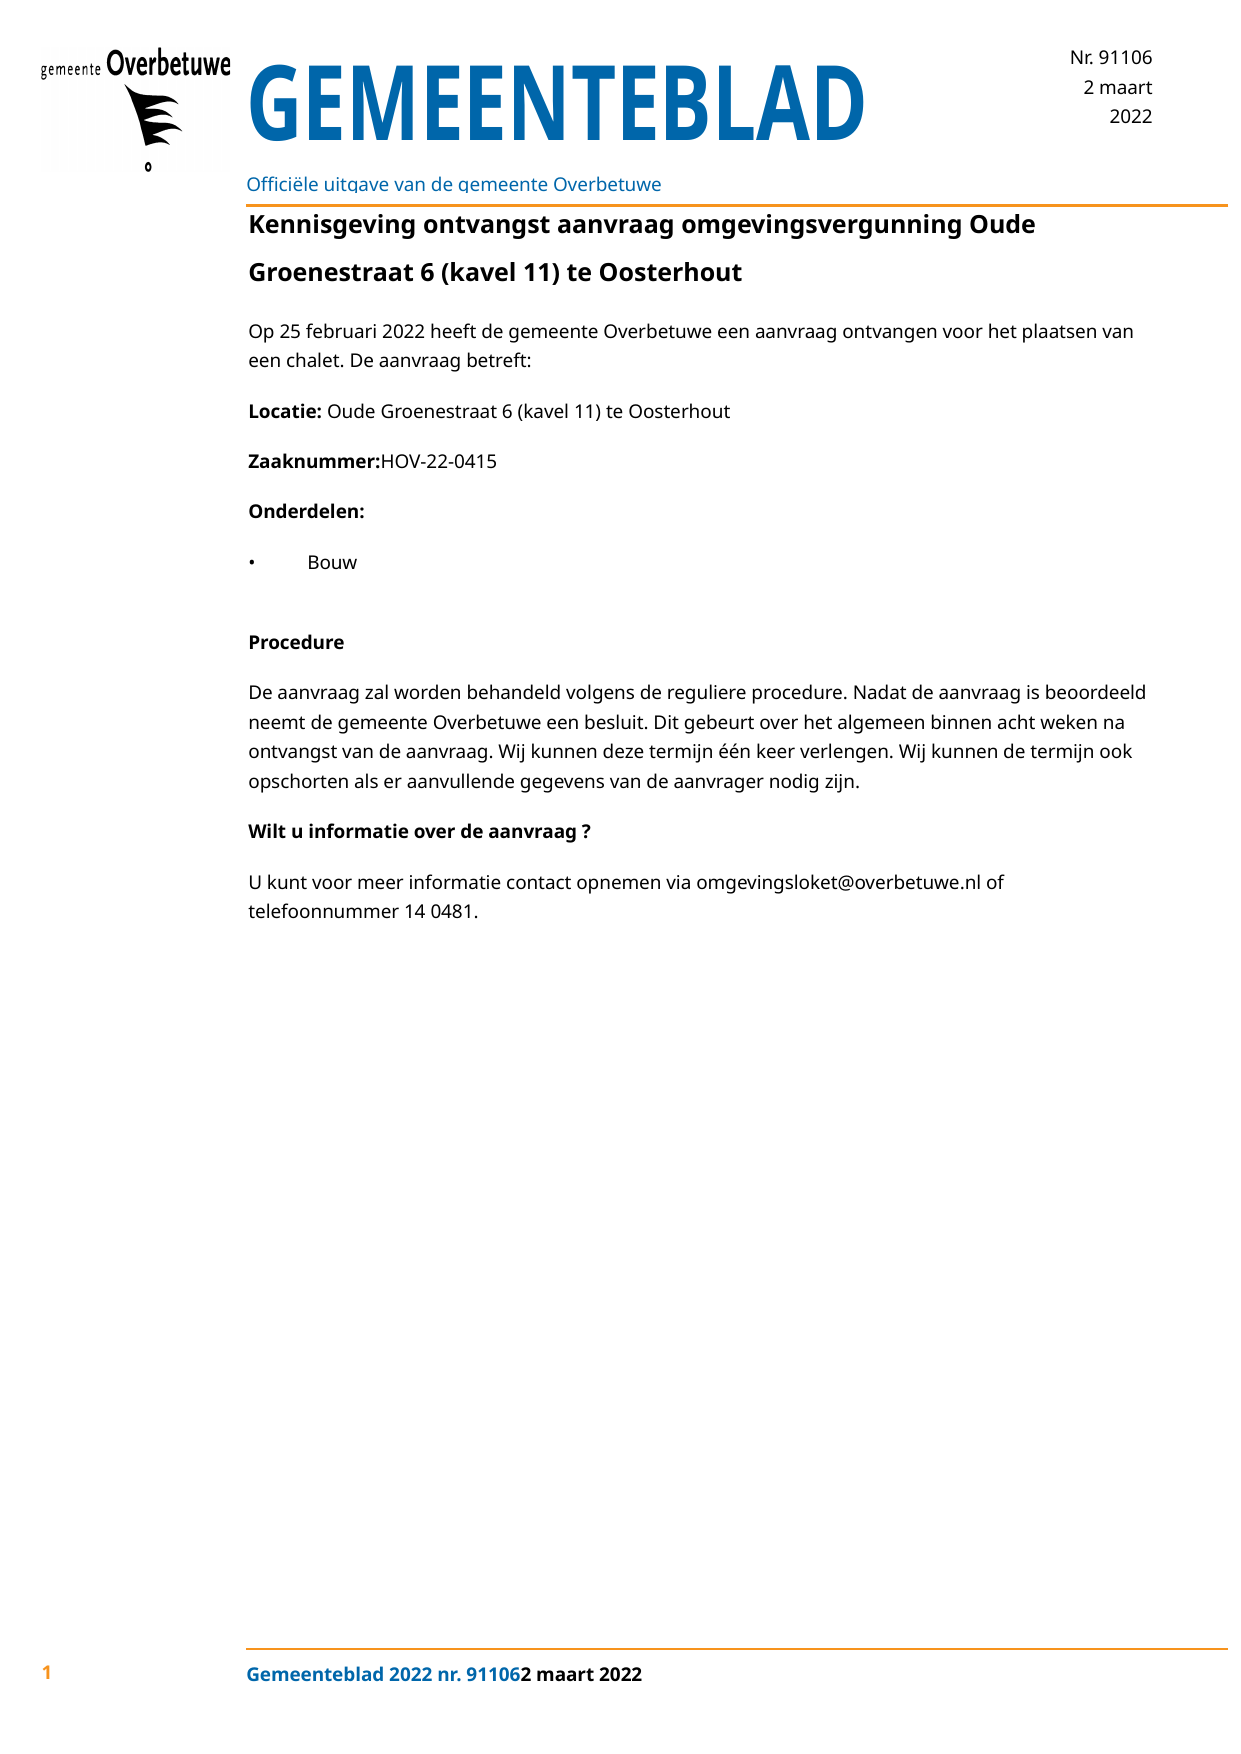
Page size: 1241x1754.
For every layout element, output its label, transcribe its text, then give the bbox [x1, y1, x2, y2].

text Op 25 februari 2022 heeft de gemeente Overbetuwe een aanvraag ontvangen voor het plaatsen van een chalet. De aanvraag betreft: [248, 318, 1152, 373]
text Kennisgeving ontvangst aanvraag omgevingsvergunning Oude Groenestraat 6 (kavel 11) te Oosterhout [248, 207, 1152, 288]
text U kunt voor meer informatie contact opnemen via omgevingsloket@overbetuwe.nl of telefoonnummer 14 0481. [248, 869, 1152, 924]
text Zaaknummer:HOV-22-0415 [248, 448, 1152, 474]
text De aanvraag zal worden behandeld volgens de reguliere procedure. Nadat de aanvraag is beoordeeld neemt de gemeente Overbetuwe een besluit. Dit gebeurt over het algemeen binnen acht weken na ontvangst van de aanvraag. Wij kunnen deze termijn één keer verlengen. Wij kunnen de termijn ook opschorten als er aanvullende gegevens van de aanvrager nodig zijn. [248, 679, 1152, 794]
text Onderdelen: [248, 499, 1152, 524]
picture [41, 47, 231, 172]
text Wilt u informatie over de aanvraag ? [248, 819, 1152, 844]
text Procedure [248, 629, 1152, 655]
list Bouw [248, 549, 1152, 575]
text Locatie: Oude Groenestraat 6 (kavel 11) te Oosterhout [248, 398, 1152, 424]
